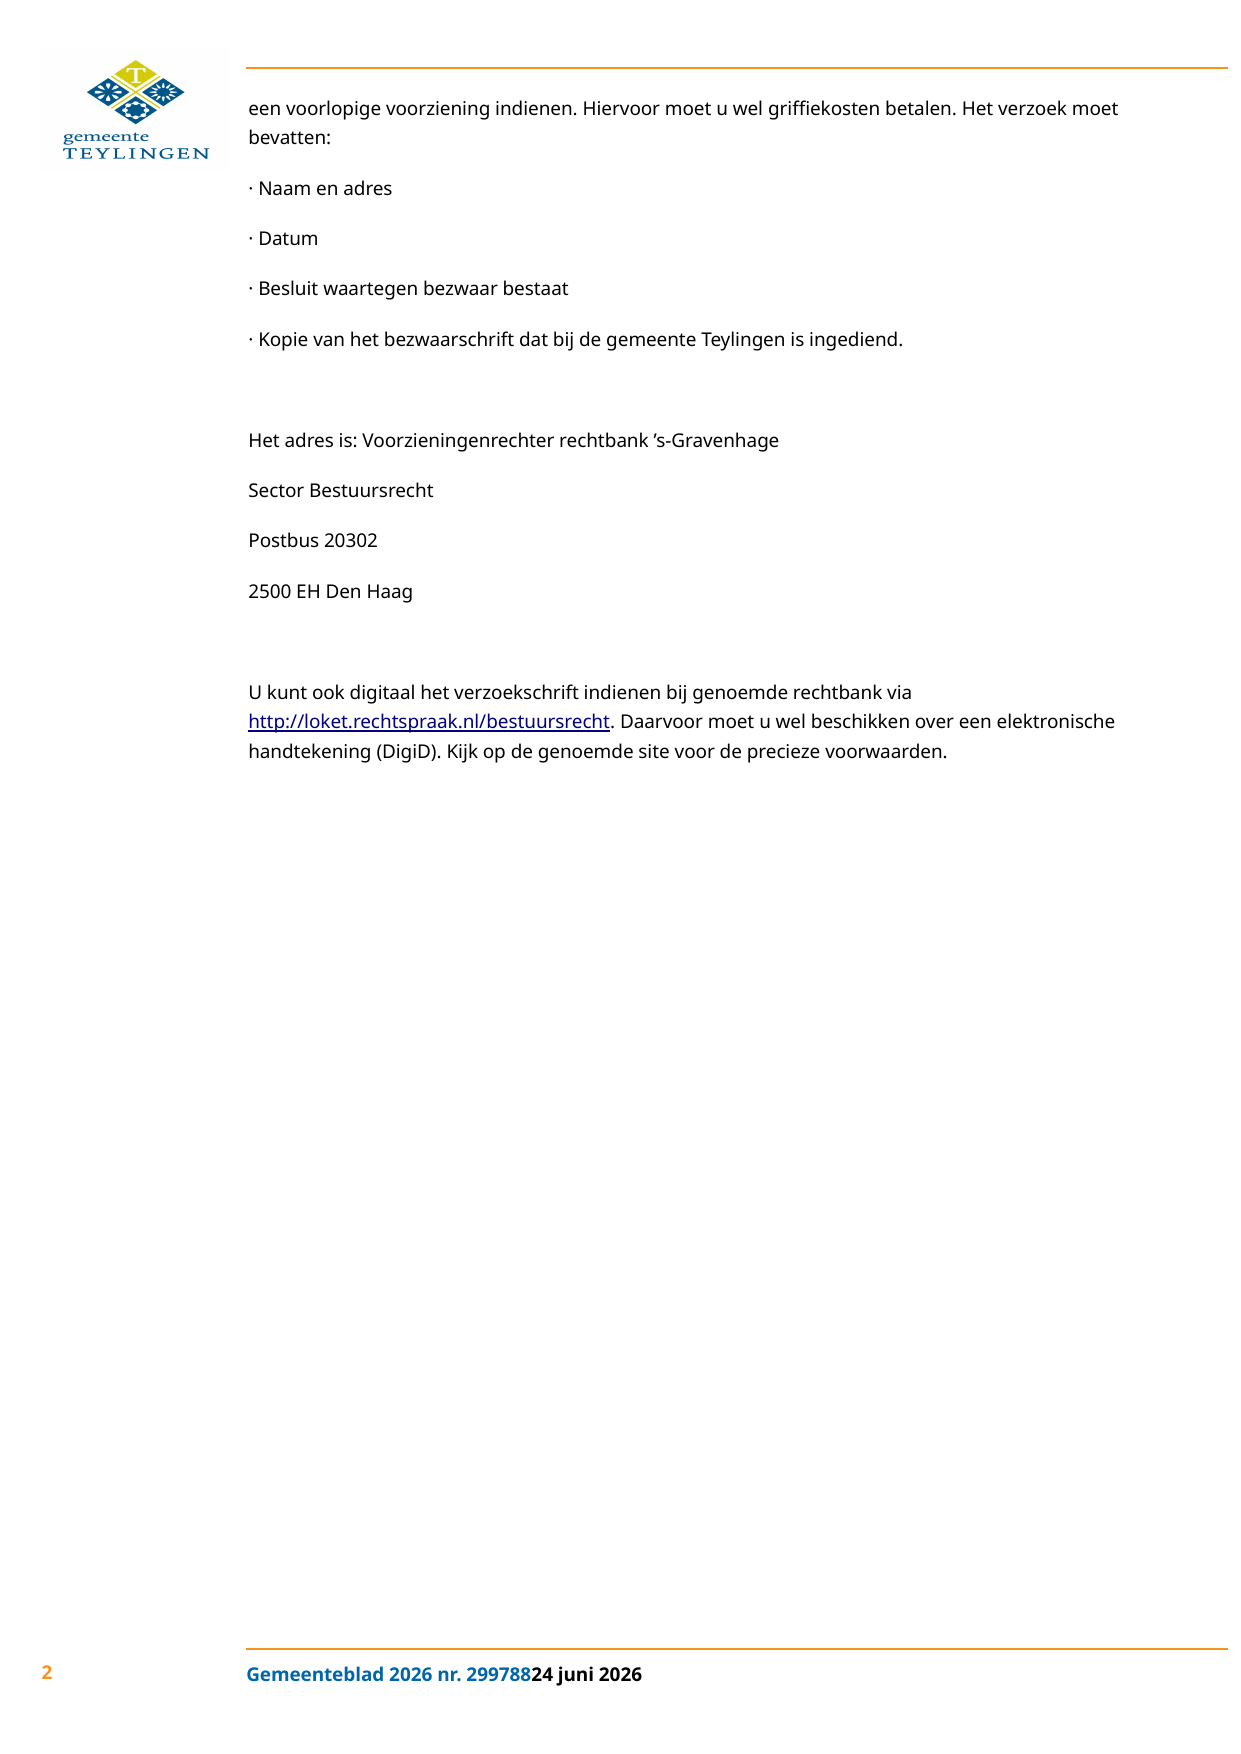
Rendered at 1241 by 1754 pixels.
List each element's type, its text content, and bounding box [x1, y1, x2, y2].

text · Besluit waartegen bezwaar bestaat [248, 276, 1152, 301]
text Het adres is: Voorzieningenrechter rechtbank ’s-Gravenhage [248, 427, 1152, 453]
text · Naam en adres [248, 175, 1152, 201]
text · Kopie van het bezwaarschrift dat bij de gemeente Teylingen is ingediend. [248, 326, 1152, 352]
text · Datum [248, 225, 1152, 251]
text een voorlopige voorziening indienen. Hiervoor moet u wel griffiekosten betalen. Het verzoek moet bevatten: [248, 95, 1152, 150]
text U kunt ook digitaal het verzoekschrift indienen bij genoemde rechtbank via http://loket.rechtspraak.nl/bestuursrecht. Daarvoor moet u wel beschikken over een elektronische handtekening (DigiD). Kijk op de genoemde site voor de precieze voorwaarden. [248, 679, 1152, 764]
text Postbus 20302 [248, 528, 1152, 553]
text Sector Bestuursrecht [248, 477, 1152, 503]
text 2500 EH Den Haag [248, 578, 1152, 604]
picture [41, 47, 231, 172]
